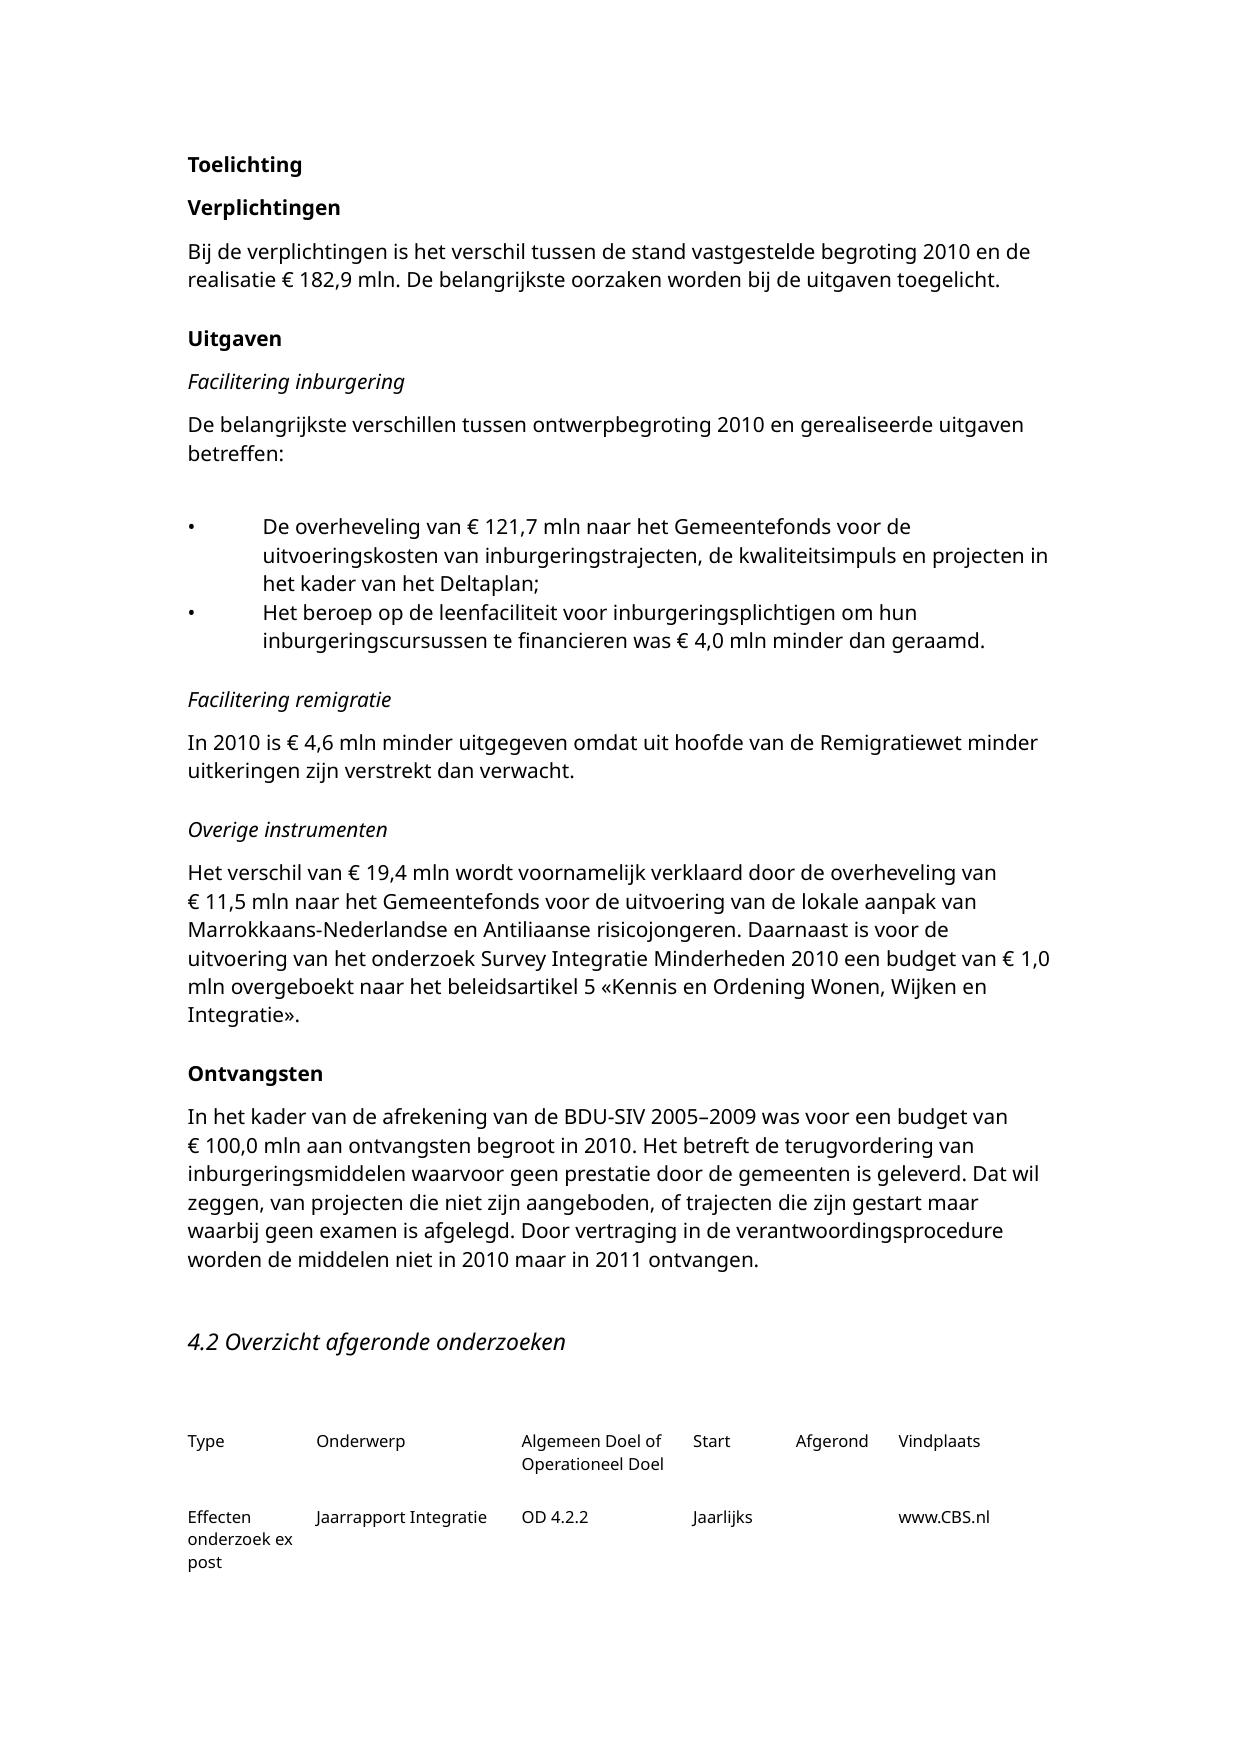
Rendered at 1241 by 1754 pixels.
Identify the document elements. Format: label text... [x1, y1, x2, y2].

table_header Afgerond [796, 1430, 898, 1505]
text Uitgaven [187, 324, 1053, 352]
text Het verschil van € 19,4 mln wordt voornamelijk verklaard door de overheveling van € 11,5 mln naar het Gemeentefonds voor de uitvoering van de lokale aanpak van Marrokkaans-Nederlandse en Antiliaanse risicojongeren. Daarnaast is voor de uitvoering van het onderzoek Survey Integratie Minderheden 2010 een budget van € 1,0 mln overgeboekt naar het beleidsartikel 5 «Kennis en Ordening Wonen, Wijken en Integratie». [187, 858, 1053, 1029]
table_cell Jaarlijks [693, 1505, 796, 1603]
table_header Start [693, 1430, 796, 1505]
table_cell Effecten onderzoek ex post [188, 1505, 316, 1603]
list De overheveling van € 121,7 mln naar het Gemeentefonds voor de uitvoeringskosten van inburgeringstrajecten, de kwaliteitsimpuls en projecten in het kader van het Deltaplan; [187, 512, 1053, 598]
text Toelichting [187, 150, 1053, 178]
subtitle 4.2 Overzicht afgeronde onderzoeken [187, 1326, 1053, 1357]
text In 2010 is € 4,6 mln minder uitgegeven omdat uit hoofde van de Remigratiewet minder uitkeringen zijn verstrekt dan verwacht. [187, 728, 1053, 785]
table_cell www.CBS.nl [898, 1505, 1053, 1603]
table_cell Jaarrapport Integratie [316, 1505, 521, 1603]
table_header Vindplaats [898, 1430, 1053, 1505]
text Facilitering remigratie [187, 685, 1053, 713]
list Het beroep op de leenfaciliteit voor inburgeringsplichtigen om hun inburgeringscursussen te financieren was € 4,0 mln minder dan geraamd. [187, 598, 1053, 655]
text Verplichtingen [187, 193, 1053, 222]
table_header Type [188, 1430, 316, 1505]
text De belangrijkste verschillen tussen ontwerpbegroting 2010 en gerealiseerde uitgaven betreffen: [187, 411, 1053, 467]
text Facilitering inburgering [187, 367, 1053, 396]
table_cell OD 4.2.2 [521, 1505, 693, 1603]
text In het kader van de afrekening van de BDU-SIV 2005–2009 was voor een budget van € 100,0 mln aan ontvangsten begroot in 2010. Het betreft de terugvordering van inburgeringsmiddelen waarvoor geen prestatie door de gemeenten is geleverd. Dat wil zeggen, van projecten die niet zijn aangeboden, of trajecten die zijn gestart maar waarbij geen examen is afgelegd. Door vertraging in de verantwoordingsprocedure worden de middelen niet in 2010 maar in 2011 ontvangen. [187, 1102, 1053, 1273]
text Overige instrumenten [187, 815, 1053, 843]
text Ontvangsten [187, 1059, 1053, 1087]
table_header Algemeen Doel of Operationeel Doel [521, 1430, 693, 1505]
table_cell [796, 1505, 898, 1603]
text Bij de verplichtingen is het verschil tussen de stand vastgestelde begroting 2010 en de realisatie € 182,9 mln. De belangrijkste oorzaken worden bij de uitgaven toegelicht. [187, 237, 1053, 294]
table_header Onderwerp [316, 1430, 521, 1505]
